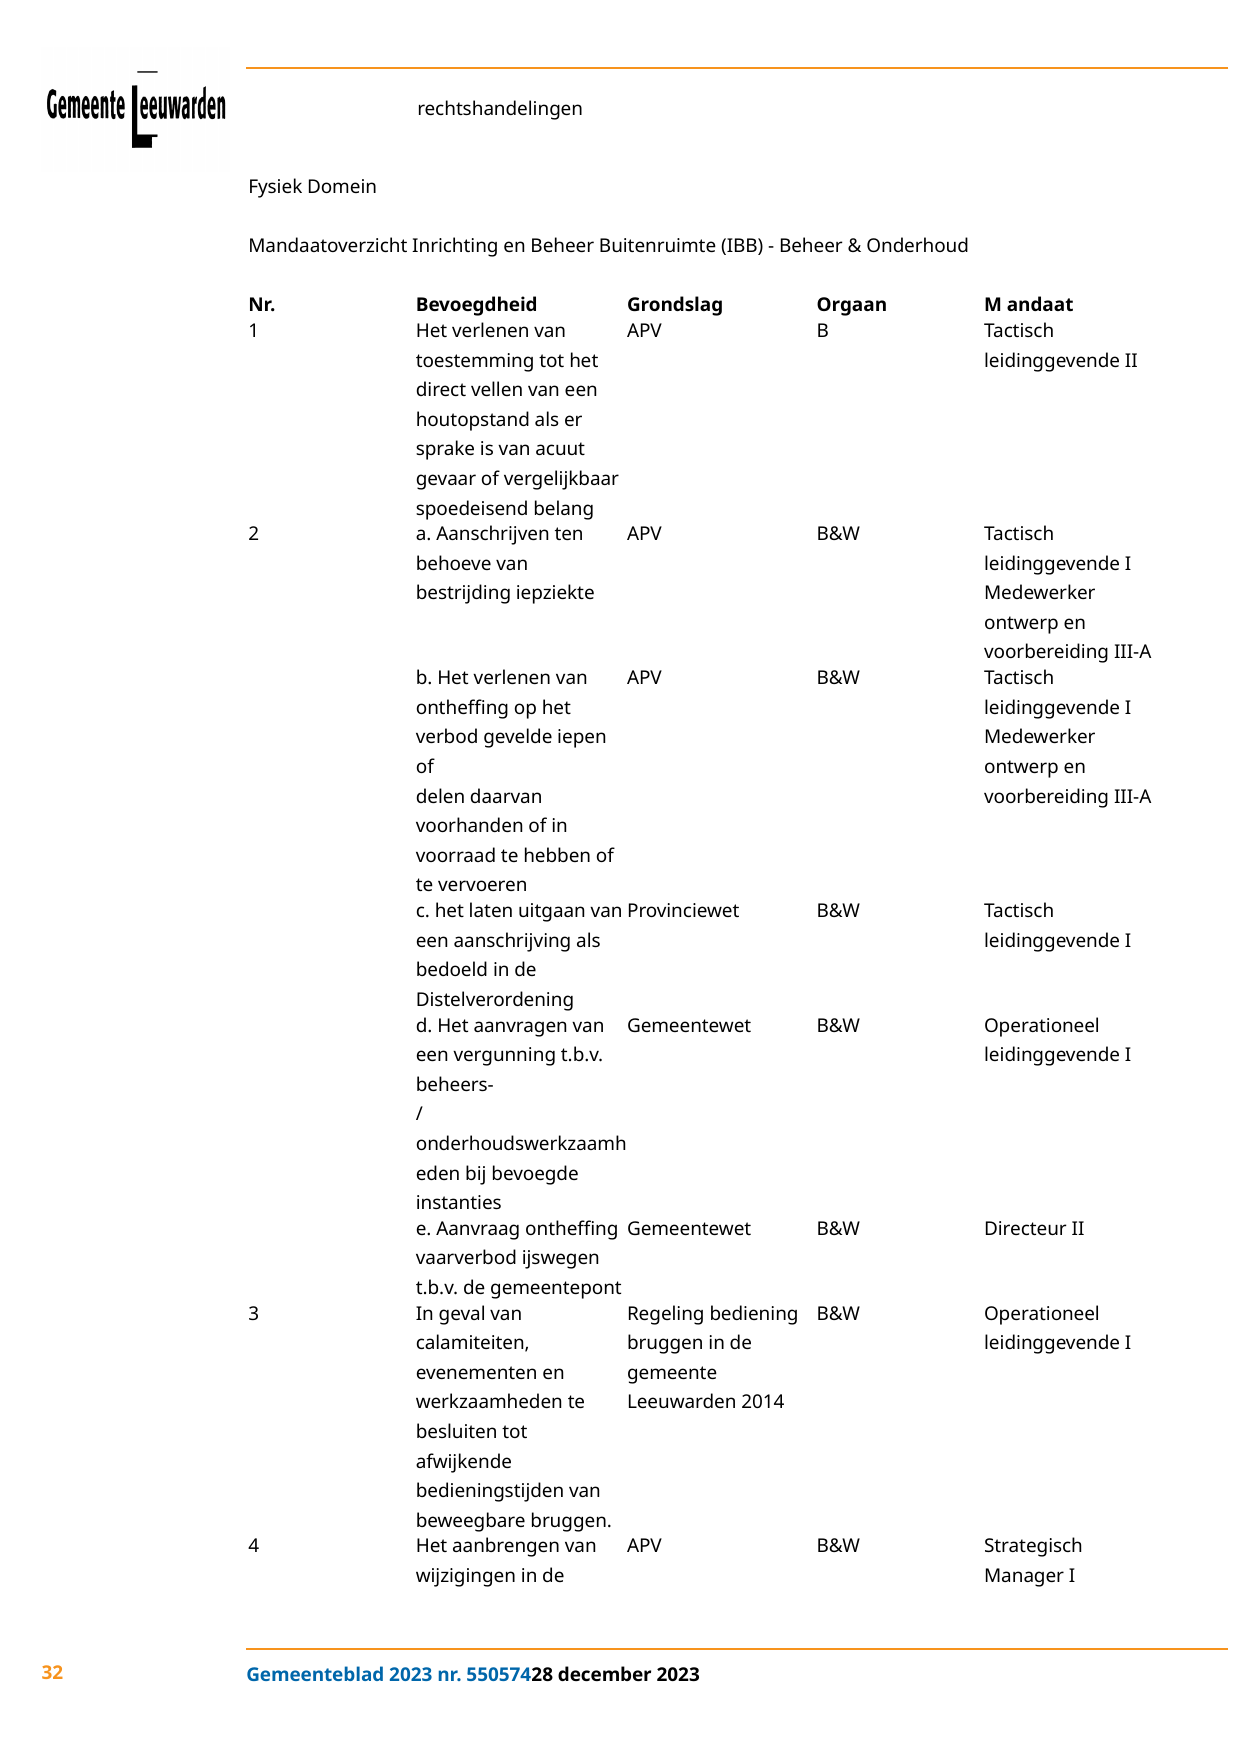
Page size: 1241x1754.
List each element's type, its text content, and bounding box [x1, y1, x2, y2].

table_cell e. Aanvraag ontheffing vaarverbod ijswegen t.b.v. de gemeentepont [416, 1215, 627, 1300]
table_cell Gemeentewet [627, 1012, 816, 1215]
table_cell Regeling bediening bruggen in de gemeente Leeuwarden 2014 [627, 1300, 816, 1533]
table_cell b. Het verlenen van ontheffing op het verbod gevelde iepen of delen daarvan voorhanden of in voorraad te hebben of te vervoeren [416, 665, 627, 897]
table_cell Tactisch leidinggevende I [984, 897, 1152, 1012]
table_cell rechtshandelingen [417, 95, 637, 121]
text Mandaatoverzicht Inrichting en Beheer Buitenruimte (IBB) - Beheer & Onderhoud [248, 232, 1152, 258]
table_cell Gemeentewet [627, 1215, 816, 1300]
table_header Bevoegdheid [416, 291, 627, 317]
table_cell a. Aanschrijven ten behoeve van bestrijding iepziekte [416, 520, 627, 664]
table_cell Operationeel leidinggevende I [984, 1300, 1152, 1533]
table_cell [248, 665, 416, 897]
table_cell APV [627, 665, 816, 897]
table_cell 4 [248, 1533, 416, 1588]
table_cell c. het laten uitgaan van een aanschrijving als bedoeld in de Distelverordening [416, 897, 627, 1012]
table_cell [637, 95, 806, 121]
table_cell B&W [816, 665, 984, 897]
table_cell 3 [248, 1300, 416, 1533]
table_cell [806, 95, 975, 121]
table_cell B&W [816, 1300, 984, 1533]
table_cell APV [627, 1533, 816, 1588]
table_cell [248, 897, 416, 1012]
table_header Grondslag [627, 291, 816, 317]
table_cell Tactisch leidinggevende I Medewerker ontwerp en voorbereiding III-A [984, 665, 1152, 897]
text Fysiek Domein [248, 173, 1152, 199]
table_cell In geval van calamiteiten, evenementen en werkzaamheden te besluiten tot afwijkende bedieningstijden van beweegbare bruggen. [416, 1300, 627, 1533]
table_cell [248, 1012, 416, 1215]
table_cell B&W [816, 1215, 984, 1300]
table_cell APV [627, 317, 816, 520]
table_cell B [816, 317, 984, 520]
table_cell [248, 1215, 416, 1300]
table_cell [248, 95, 417, 121]
table_cell Directeur II [984, 1215, 1152, 1300]
table_cell Provinciewet [627, 897, 816, 1012]
table_cell APV [627, 520, 816, 664]
table_cell B&W [816, 1533, 984, 1588]
table_header Nr. [248, 291, 416, 317]
picture [41, 47, 231, 172]
table_cell Tactisch leidinggevende I Medewerker ontwerp en voorbereiding III-A [984, 520, 1152, 664]
table_cell B&W [816, 520, 984, 664]
table_cell 2 [248, 520, 416, 664]
table_cell [975, 95, 1152, 121]
table_cell B&W [816, 1012, 984, 1215]
table_header Orgaan [816, 291, 984, 317]
table_cell d. Het aanvragen van een vergunning t.b.v. beheers- /onderhoudswerkzaamheden bij bevoegde instanties [416, 1012, 627, 1215]
table_cell Het aanbrengen van wijzigingen in de [416, 1533, 627, 1588]
table_cell Strategisch Manager I [984, 1533, 1152, 1588]
table_cell B&W [816, 897, 984, 1012]
table_cell 1 [248, 317, 416, 520]
table_cell Operationeel leidinggevende I [984, 1012, 1152, 1215]
table_cell Tactisch leidinggevende II [984, 317, 1152, 520]
table_header M andaat [984, 291, 1152, 317]
table_cell Het verlenen van toestemming tot het direct vellen van een houtopstand als er sprake is van acuut gevaar of vergelijkbaar spoedeisend belang [416, 317, 627, 520]
